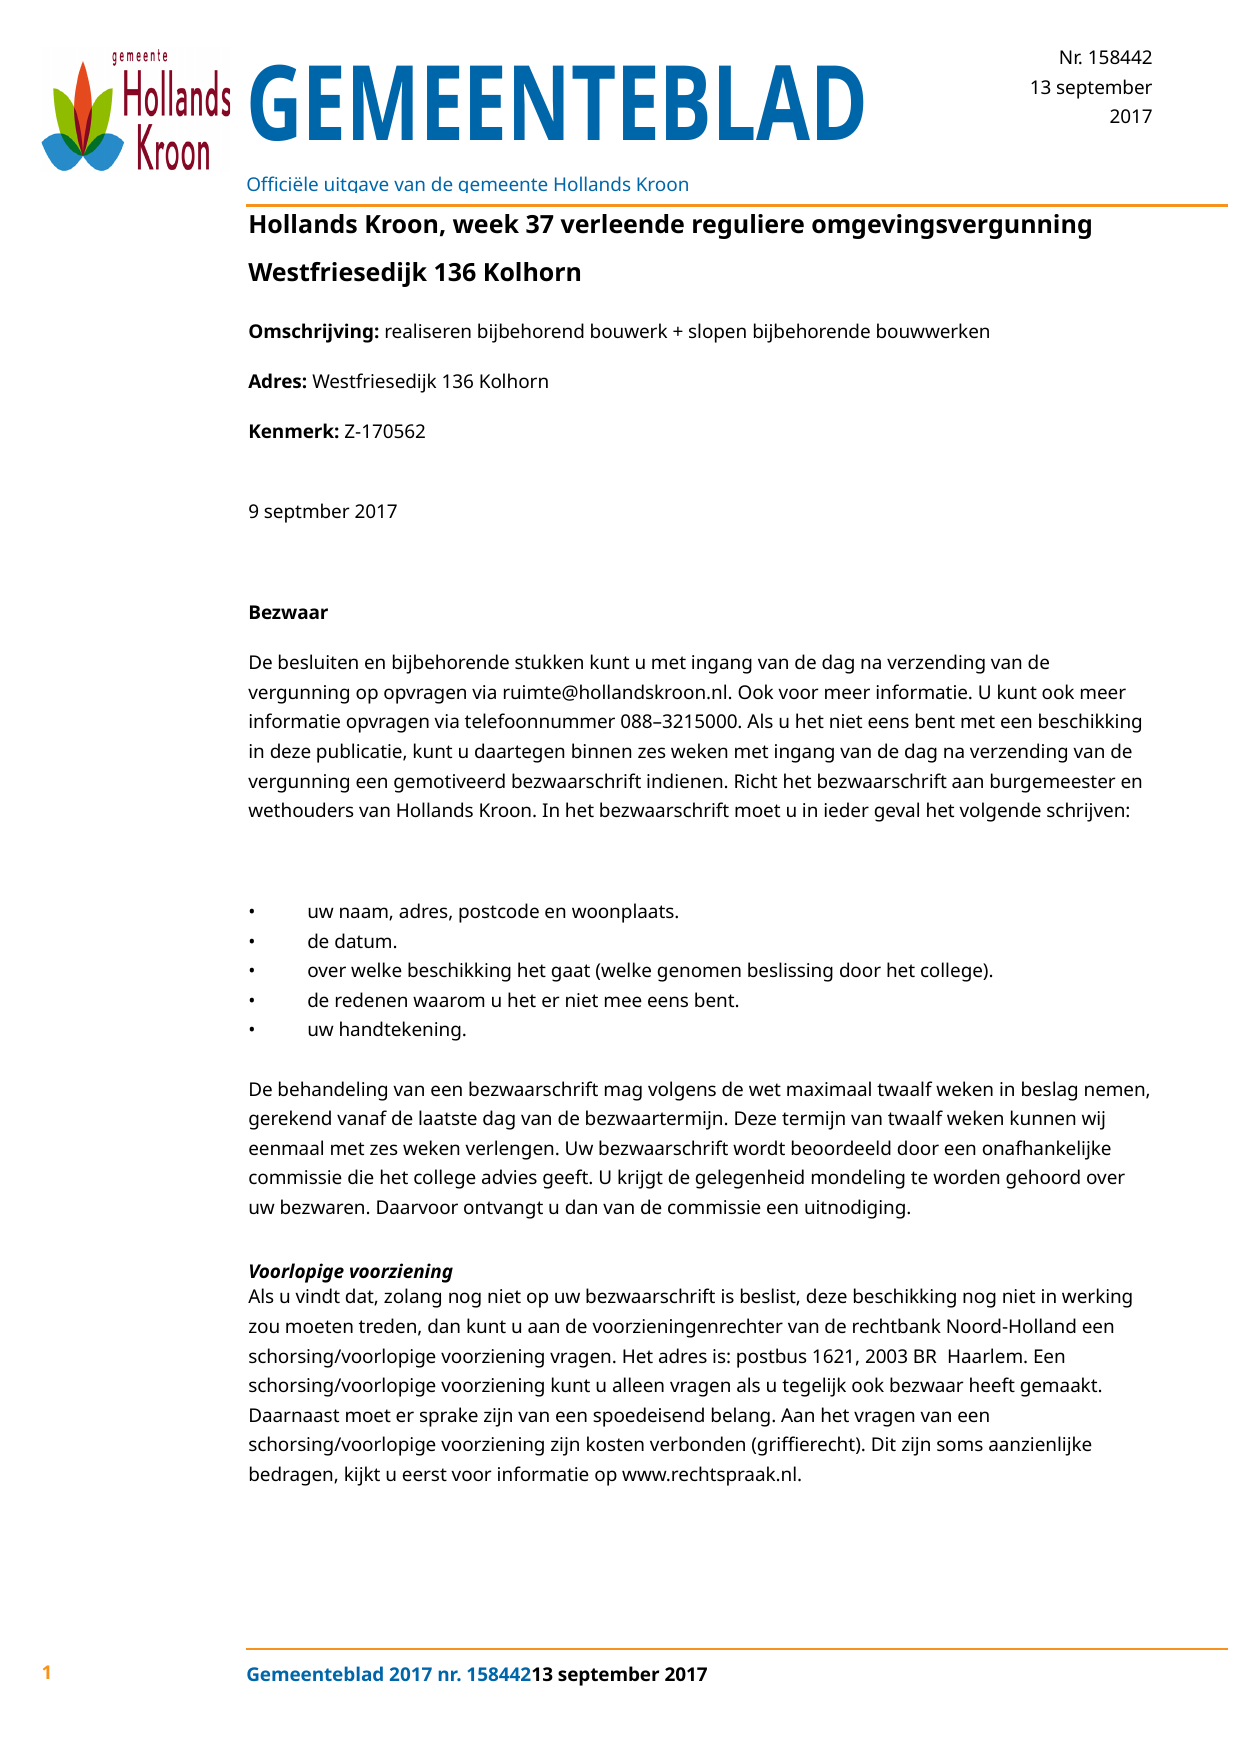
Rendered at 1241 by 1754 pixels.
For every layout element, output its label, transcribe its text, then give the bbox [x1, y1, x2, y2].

list uw handtekening. [248, 1017, 1152, 1042]
text De behandeling van een bezwaarschrift mag volgens de wet maximaal twaalf weken in beslag nemen, gerekend vanaf de laatste dag van de bezwaartermijn. Deze termijn van twaalf weken kunnen wij eenmaal met zes weken verlengen. Uw bezwaarschrift wordt beoordeeld door een onafhankelijke commissie die het college advies geeft. U krijgt de gelegenheid mondeling te worden gehoord over uw bezwaren. Daarvoor ontvangt u dan van de commissie een uitnodiging. [248, 1076, 1152, 1220]
text De besluiten en bijbehorende stukken kunt u met ingang van de dag na verzending van de vergunning op opvragen via ruimte@hollandskroon.nl. Ook voor meer informatie. U kunt ook meer informatie opvragen via telefoonnummer 088–3215000. Als u het niet eens bent met een beschikking in deze publicatie, kunt u daartegen binnen zes weken met ingang van de dag na verzending van de vergunning een gemotiveerd bezwaarschrift indienen. Richt het bezwaarschrift aan burgemeester en wethouders van Hollands Kroon. In het bezwaarschrift moet u in ieder geval het volgende schrijven: [248, 649, 1152, 823]
table_header [700, 469, 1152, 495]
text Voorlopige voorziening [248, 1258, 1152, 1284]
text Adres: Westfriesedijk 136 Kolhorn [248, 368, 1152, 394]
text Als u vindt dat, zolang nog niet op uw bezwaarschrift is beslist, deze beschikking nog niet in werking zou moeten treden, dan kunt u aan de voorzieningenrechter van de rechtbank Noord-Holland een schorsing/voorlopige voorziening vragen. Het adres is: postbus 1621, 2003 BR Haarlem. Een schorsing/voorlopige voorziening kunt u alleen vragen als u tegelijk ook bezwaar heeft gemaakt. Daarnaast moet er sprake zijn van een spoedeisend belang. Aan het vragen van een schorsing/voorlopige voorziening zijn kosten verbonden (griffierecht). Dit zijn soms aanzienlijke bedragen, kijkt u eerst voor informatie op www.rechtspraak.nl. [248, 1284, 1152, 1487]
list over welke beschikking het gaat (welke genomen beslissing door het college). [248, 957, 1152, 983]
list uw naam, adres, postcode en woonplaats. [248, 898, 1152, 924]
list de datum. [248, 928, 1152, 953]
picture [41, 47, 231, 172]
table_header [248, 469, 700, 495]
text Kenmerk: Z-170562 [248, 419, 1152, 444]
text Omschrijving: realiseren bijbehorend bouwerk + slopen bijbehorende bouwwerken [248, 318, 1152, 344]
text Hollands Kroon, week 37 verleende reguliere omgevingsvergunning Westfriesedijk 136 Kolhorn [248, 207, 1152, 288]
text Bezwaar [248, 599, 1152, 625]
text 9 septmber 2017 [248, 498, 1152, 524]
list de redenen waarom u het er niet mee eens bent. [248, 987, 1152, 1013]
